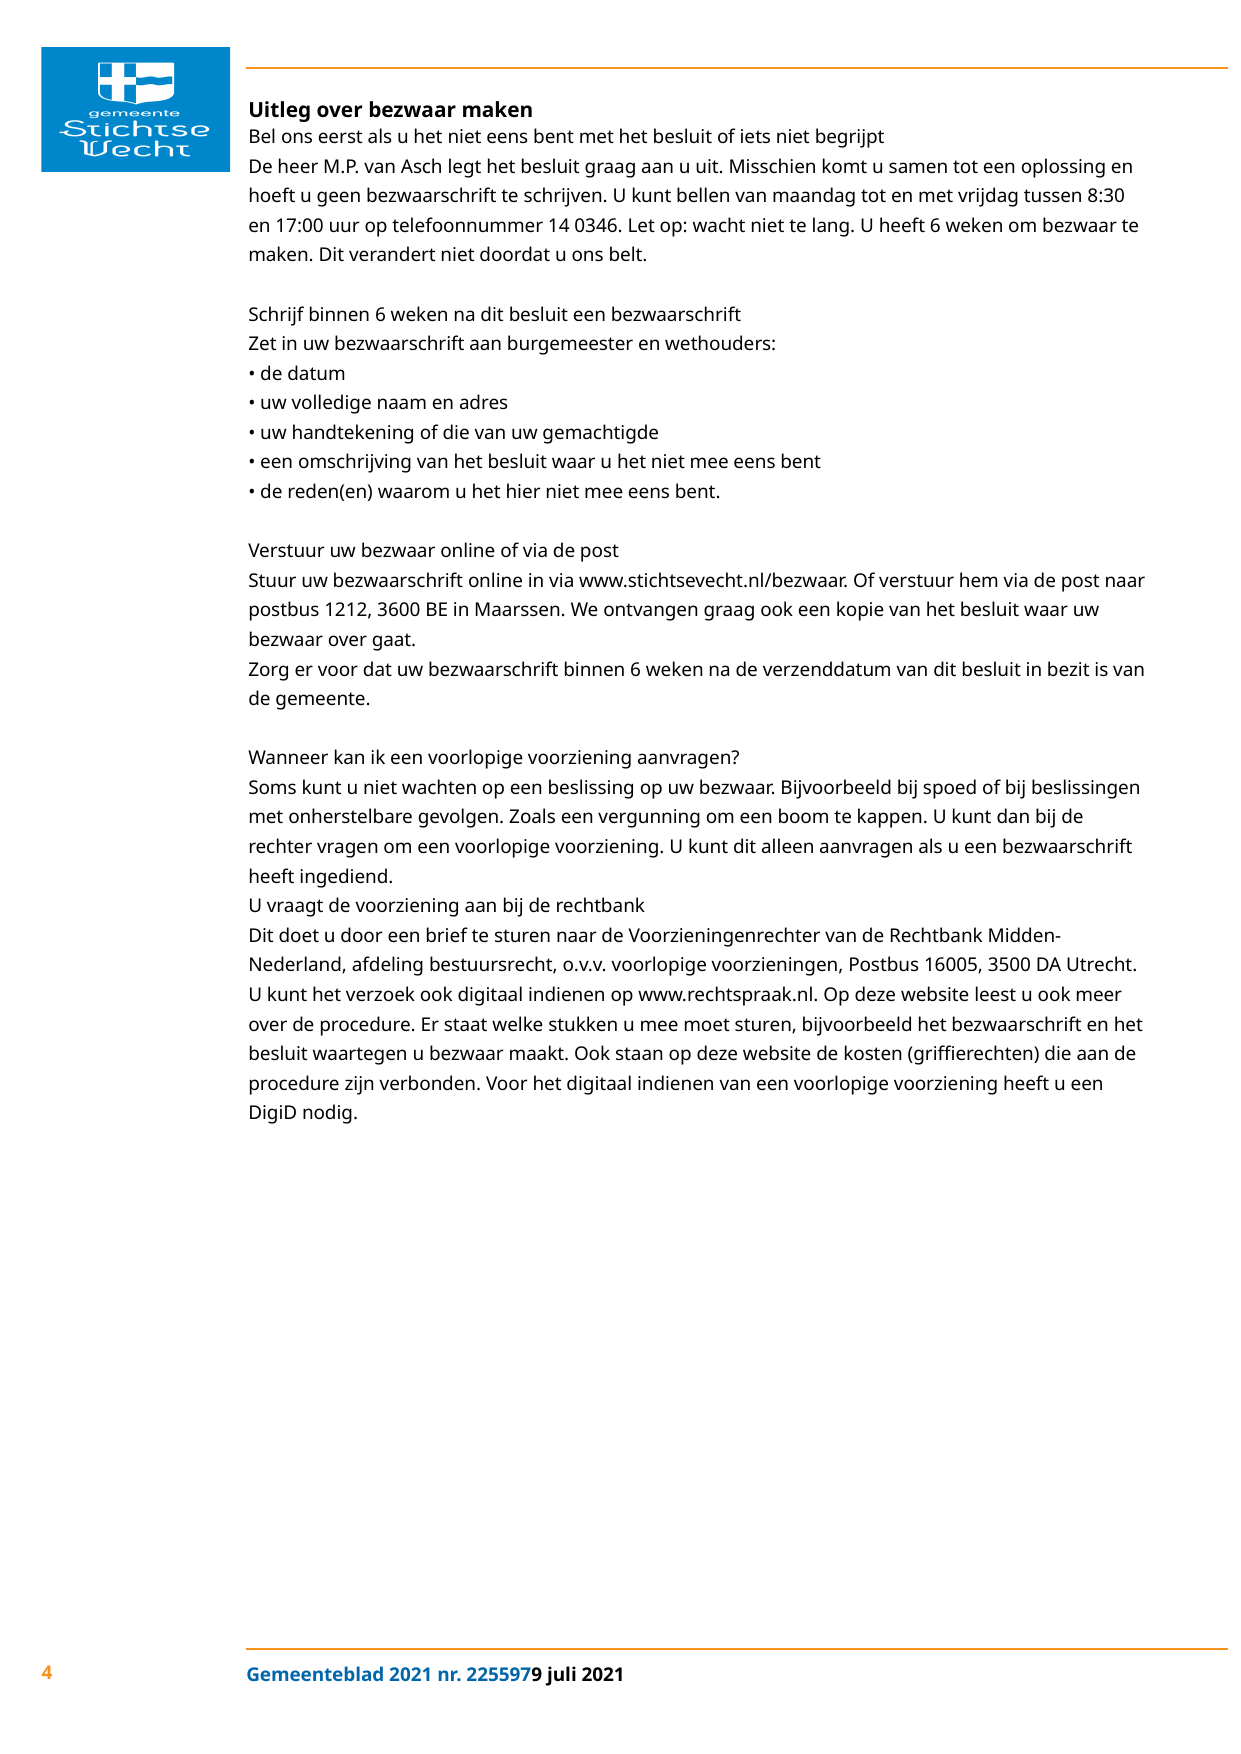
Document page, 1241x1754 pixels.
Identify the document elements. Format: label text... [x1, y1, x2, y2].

text Verstuur uw bezwaar online of via de post [248, 537, 1152, 563]
text • uw volledige naam en adres [248, 389, 1152, 415]
text Stuur uw bezwaarschrift online in via www.stichtsevecht.nl/bezwaar. Of verstuur hem via de post naar postbus 1212, 3600 BE in Maarssen. We ontvangen graag ook een kopie van het besluit waar uw bezwaar over gaat. [248, 567, 1152, 652]
text Uitleg over bezwaar maken [248, 95, 1152, 123]
text De heer M.P. van Asch legt het besluit graag aan u uit. Misschien komt u samen tot een oplossing en hoeft u geen bezwaarschrift te schrijven. U kunt bellen van maandag tot en met vrijdag tussen 8:30 en 17:00 uur op telefoonnummer 14 0346. Let op: wacht niet te lang. U heeft 6 weken om bezwaar te maken. Dit verandert niet doordat u ons belt. [248, 153, 1152, 267]
text U vraagt de voorziening aan bij de rechtbank [248, 892, 1152, 918]
text Bel ons eerst als u het niet eens bent met het besluit of iets niet begrijpt [248, 123, 1152, 149]
text • uw handtekening of die van uw gemachtigde [248, 419, 1152, 445]
text Soms kunt u niet wachten op een beslissing op uw bezwaar. Bijvoorbeeld bij spoed of bij beslissingen met onherstelbare gevolgen. Zoals een vergunning om een boom te kappen. U kunt dan bij de rechter vragen om een voorlopige voorziening. U kunt dit alleen aanvragen als u een bezwaarschrift heeft ingediend. [248, 774, 1152, 889]
text Schrijf binnen 6 weken na dit besluit een bezwaarschrift [248, 301, 1152, 327]
text Zet in uw bezwaarschrift aan burgemeester en wethouders: [248, 330, 1152, 356]
text U kunt het verzoek ook digitaal indienen op www.rechtspraak.nl. Op deze website leest u ook meer over de procedure. Er staat welke stukken u mee moet sturen, bijvoorbeeld het bezwaarschrift en het besluit waartegen u bezwaar maakt. Ook staan op deze website de kosten (griffierechten) die aan de procedure zijn verbonden. Voor het digitaal indienen van een voorlopige voorziening heeft u een DigiD nodig. [248, 981, 1152, 1125]
text • de reden(en) waarom u het hier niet mee eens bent. [248, 478, 1152, 504]
text • de datum [248, 360, 1152, 386]
text Zorg er voor dat uw bezwaarschrift binnen 6 weken na de verzenddatum van dit besluit in bezit is van de gemeente. [248, 656, 1152, 711]
picture [137, 63, 174, 103]
text • een omschrijving van het besluit waar u het niet mee eens bent [248, 449, 1152, 474]
picture [99, 63, 135, 101]
text Wanneer kan ik een voorlopige voorziening aanvragen? [248, 744, 1152, 770]
text Dit doet u door een brief te sturen naar de Voorzieningenrechter van de Rechtbank Midden-Nederland, afdeling bestuursrecht, o.v.v. voorlopige voorzieningen, Postbus 16005, 3500 DA Utrecht. [248, 922, 1152, 977]
